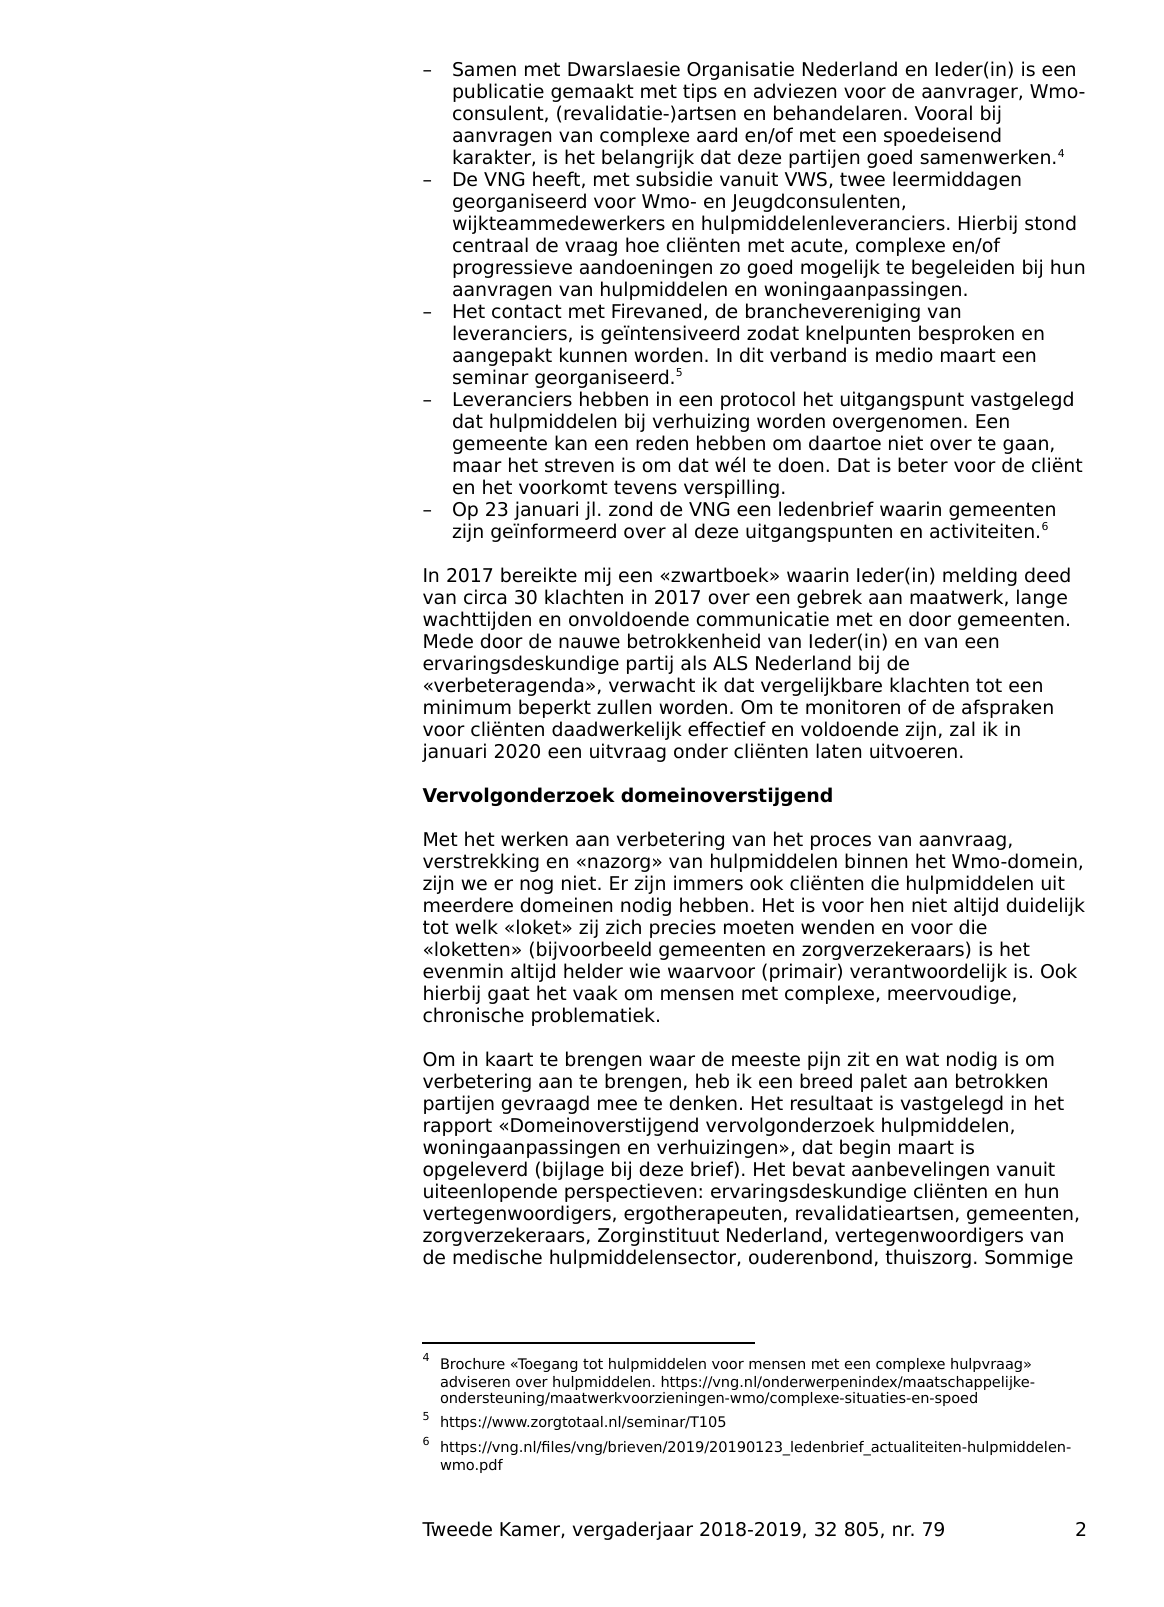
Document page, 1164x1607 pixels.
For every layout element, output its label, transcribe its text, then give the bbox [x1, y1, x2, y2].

text – Leveranciers hebben in een protocol het uitgangspunt vastgelegd dat hulpmiddelen bij verhuizing worden overgenomen. Een gemeente kan een reden hebben om daartoe niet over te gaan, maar het streven is om dat wél te doen. Dat is beter voor de cliënt en het voorkomt tevens verspilling. [422, 389, 1087, 499]
text – Op 23 januari jl. zond de VNG een ledenbrief waarin gemeenten zijn geïnformeerd over al deze uitgangspunten en activiteiten. [422, 499, 1087, 543]
text https://vng.nl/files/vng/brieven/2019/20190123_ledenbrief_actualiteiten-hulpmiddelen-wmo.pdf [422, 1435, 1087, 1474]
text – Het contact met Firevaned, de branchevereniging van leveranciers, is geïntensiveerd zodat knelpunten besproken en aangepakt kunnen worden. In dit verband is medio maart een seminar georganiseerd. [422, 301, 1087, 389]
text https://www.zorgtotaal.nl/seminar/T105 [422, 1410, 1087, 1432]
text In 2017 bereikte mij een «zwartboek» waarin Ieder(in) melding deed van circa 30 klachten in 2017 over een gebrek aan maatwerk, lange wachttijden en onvoldoende communicatie met en door gemeenten. Mede door de nauwe betrokkenheid van Ieder(in) en van een ervaringsdeskundige partij als ALS Nederland bij de «verbeteragenda», verwacht ik dat vergelijkbare klachten tot een minimum beperkt zullen worden. Om te monitoren of de afspraken voor cliënten daadwerkelijk effectief en voldoende zijn, zal ik in januari 2020 een uitvraag onder cliënten laten uitvoeren. [422, 565, 1087, 763]
text – De VNG heeft, met subsidie vanuit VWS, twee leermiddagen georganiseerd voor Wmo- en Jeugdconsulenten, wijkteammedewerkers en hulpmiddelenleveranciers. Hierbij stond centraal de vraag hoe cliënten met acute, complexe en/of progressieve aandoeningen zo goed mogelijk te begeleiden bij hun aanvragen van hulpmiddelen en woningaanpassingen. [422, 169, 1087, 301]
subtitle Vervolgonderzoek domeinoverstijgend [422, 785, 1087, 807]
text Met het werken aan verbetering van het proces van aanvraag, verstrekking en «nazorg» van hulpmiddelen binnen het Wmo-domein, zijn we er nog niet. Er zijn immers ook cliënten die hulpmiddelen uit meerdere domeinen nodig hebben. Het is voor hen niet altijd duidelijk tot welk «loket» zij zich precies moeten wenden en voor die «loketten» (bijvoorbeeld gemeenten en zorgverzekeraars) is het evenmin altijd helder wie waarvoor (primair) verantwoordelijk is. Ook hierbij gaat het vaak om mensen met complexe, meervoudige, chronische problematiek. [422, 829, 1087, 1027]
text Om in kaart te brengen waar de meeste pijn zit en wat nodig is om verbetering aan te brengen, heb ik een breed palet aan betrokken partijen gevraagd mee te denken. Het resultaat is vastgelegd in het rapport «Domeinoverstijgend vervolgonderzoek hulpmiddelen, woningaanpassingen en verhuizingen», dat begin maart is opgeleverd (bijlage bij deze brief). Het bevat aanbevelingen vanuit uiteenlopende perspectieven: ervaringsdeskundige cliënten en hun vertegenwoordigers, ergotherapeuten, revalidatieartsen, gemeenten, zorgverzekeraars, Zorginstituut Nederland, vertegenwoordigers van de medische hulpmiddelensector, ouderenbond, thuiszorg. Sommige [422, 1049, 1087, 1269]
text – Samen met Dwarslaesie Organisatie Nederland en Ieder(in) is een publicatie gemaakt met tips en adviezen voor de aanvrager, Wmo-consulent, (revalidatie-)artsen en behandelaren. Vooral bij aanvragen van complexe aard en/of met een spoedeisend karakter, is het belangrijk dat deze partijen goed samenwerken. [422, 59, 1087, 169]
text Brochure «Toegang tot hulpmiddelen voor mensen met een complexe hulpvraag» adviseren over hulpmiddelen. https://vng.nl/onderwerpenindex/maatschappelijke-ondersteuning/maatwerkvoorzieningen-wmo/complexe-situaties-en-spoed [422, 1352, 1087, 1407]
